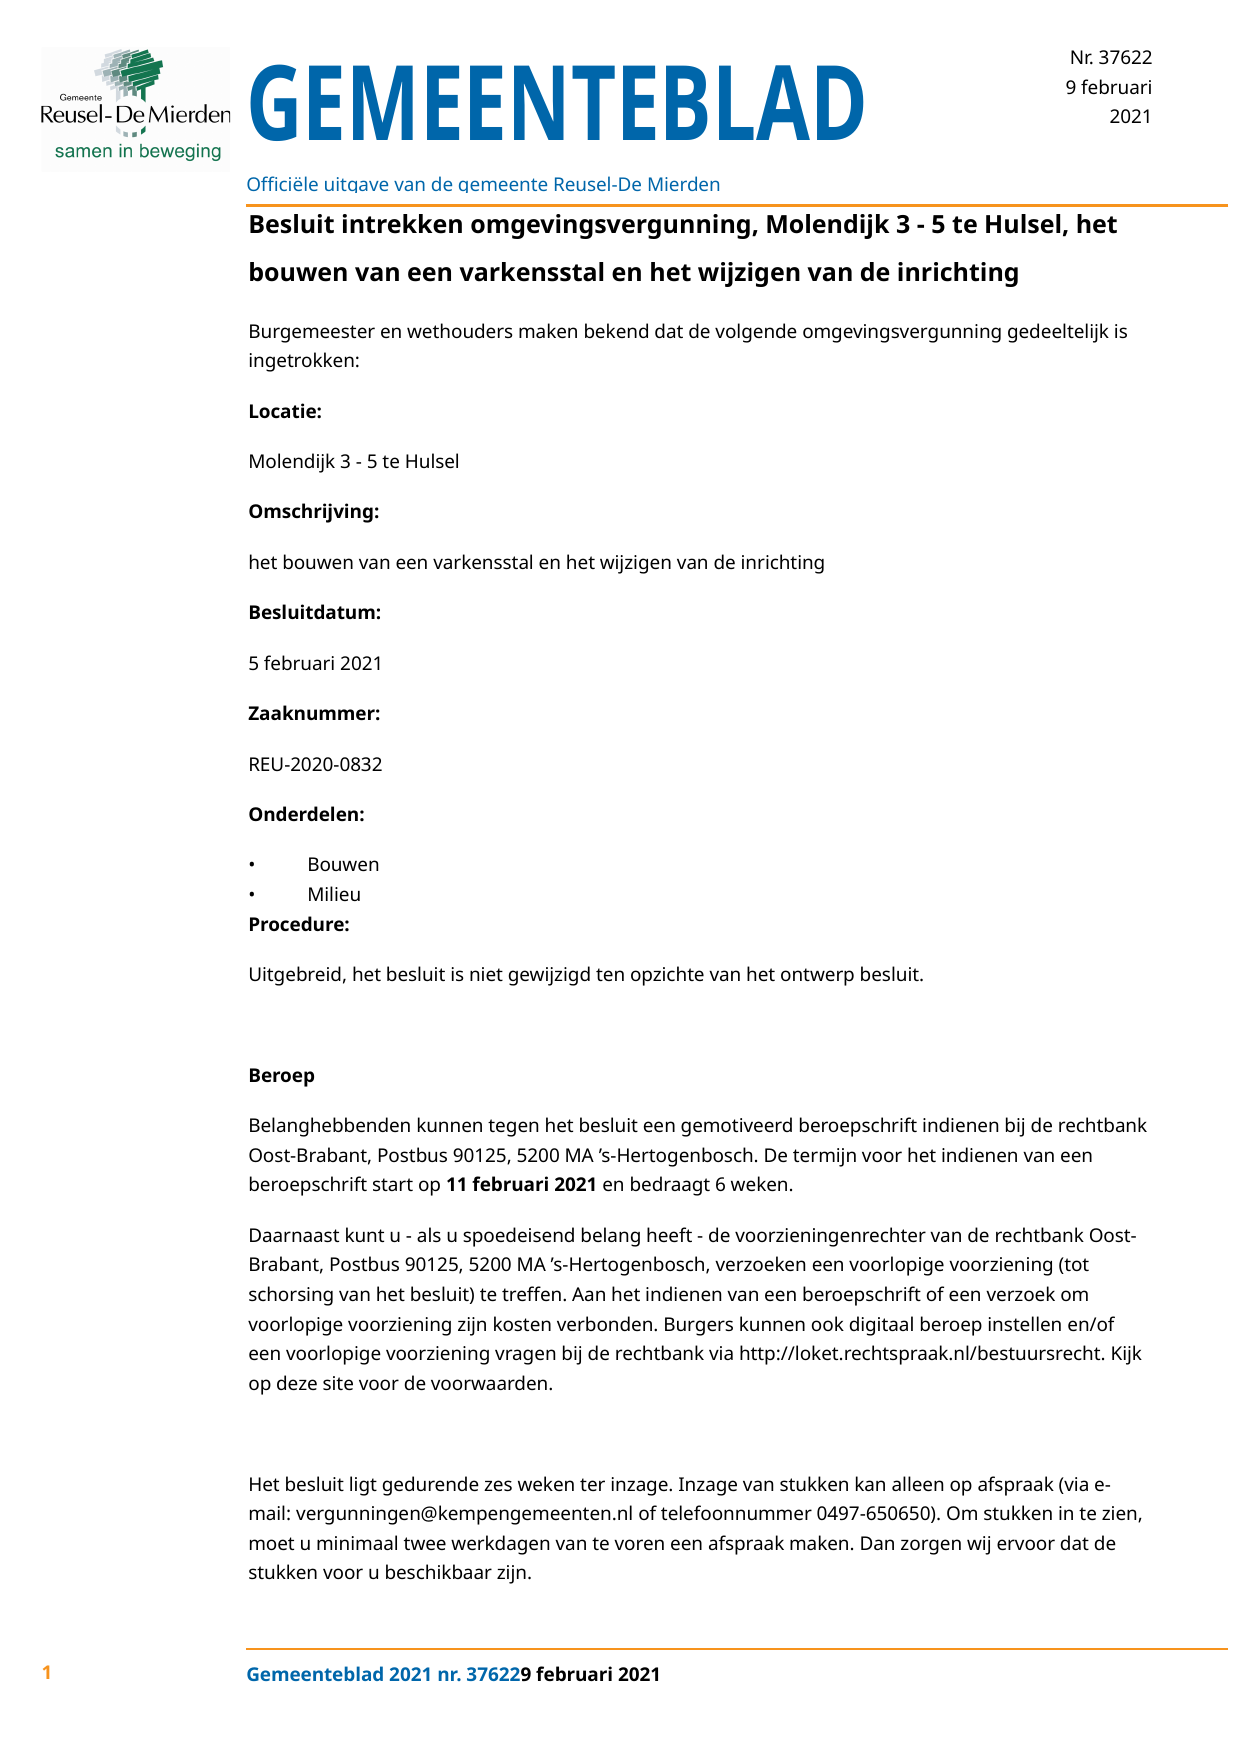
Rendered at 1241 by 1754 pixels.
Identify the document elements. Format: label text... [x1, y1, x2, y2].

text het bouwen van een varkensstal en het wijzigen van de inrichting [248, 549, 1152, 575]
text Besluit intrekken omgevingsvergunning, Molendijk 3 - 5 te Hulsel, het bouwen van een varkensstal en het wijzigen van de inrichting [248, 207, 1152, 288]
text Zaaknummer: [248, 700, 1152, 726]
text Daarnaast kunt u - als u spoedeisend belang heeft - de voorzieningenrechter van de rechtbank Oost-Brabant, Postbus 90125, 5200 MA ’s-Hertogenbosch, verzoeken een voorlopige voorziening (tot schorsing van het besluit) te treffen. Aan het indienen van een beroepschrift of een verzoek om voorlopige voorziening zijn kosten verbonden. Burgers kunnen ook digitaal beroep instellen en/of een voorlopige voorziening vragen bij de rechtbank via http://loket.rechtspraak.nl/bestuursrecht. Kijk op deze site voor de voorwaarden. [248, 1222, 1152, 1396]
text Uitgebreid, het besluit is niet gewijzigd ten opzichte van het ontwerp besluit. [248, 961, 1152, 987]
list Bouwen [248, 852, 1152, 877]
text Omschrijving: [248, 499, 1152, 524]
text Burgemeester en wethouders maken bekend dat de volgende omgevingsvergunning gedeeltelijk is ingetrokken: [248, 318, 1152, 373]
text Onderdelen: [248, 801, 1152, 827]
text Locatie: [248, 398, 1152, 424]
text 5 februari 2021 [248, 650, 1152, 676]
text Procedure: [248, 911, 1152, 937]
list Milieu [248, 881, 1152, 907]
text Het besluit ligt gedurende zes weken ter inzage. Inzage van stukken kan alleen op afspraak (via e-mail: vergunningen@kempengemeenten.nl of telefoonnummer 0497-650650). Om stukken in te zien, moet u minimaal twee werkdagen van te voren een afspraak maken. Dan zorgen wij ervoor dat de stukken voor u beschikbaar zijn. [248, 1471, 1152, 1585]
text Beroep [248, 1062, 1152, 1088]
text Belanghebbenden kunnen tegen het besluit een gemotiveerd beroepschrift indienen bij de rechtbank Oost-Brabant, Postbus 90125, 5200 MA ’s-Hertogenbosch. De termijn voor het indienen van een beroepschrift start op 11 februari 2021 en bedraagt 6 weken. [248, 1112, 1152, 1197]
picture [41, 47, 231, 172]
text REU-2020-0832 [248, 751, 1152, 777]
text Besluitdatum: [248, 599, 1152, 625]
text Molendijk 3 - 5 te Hulsel [248, 448, 1152, 474]
